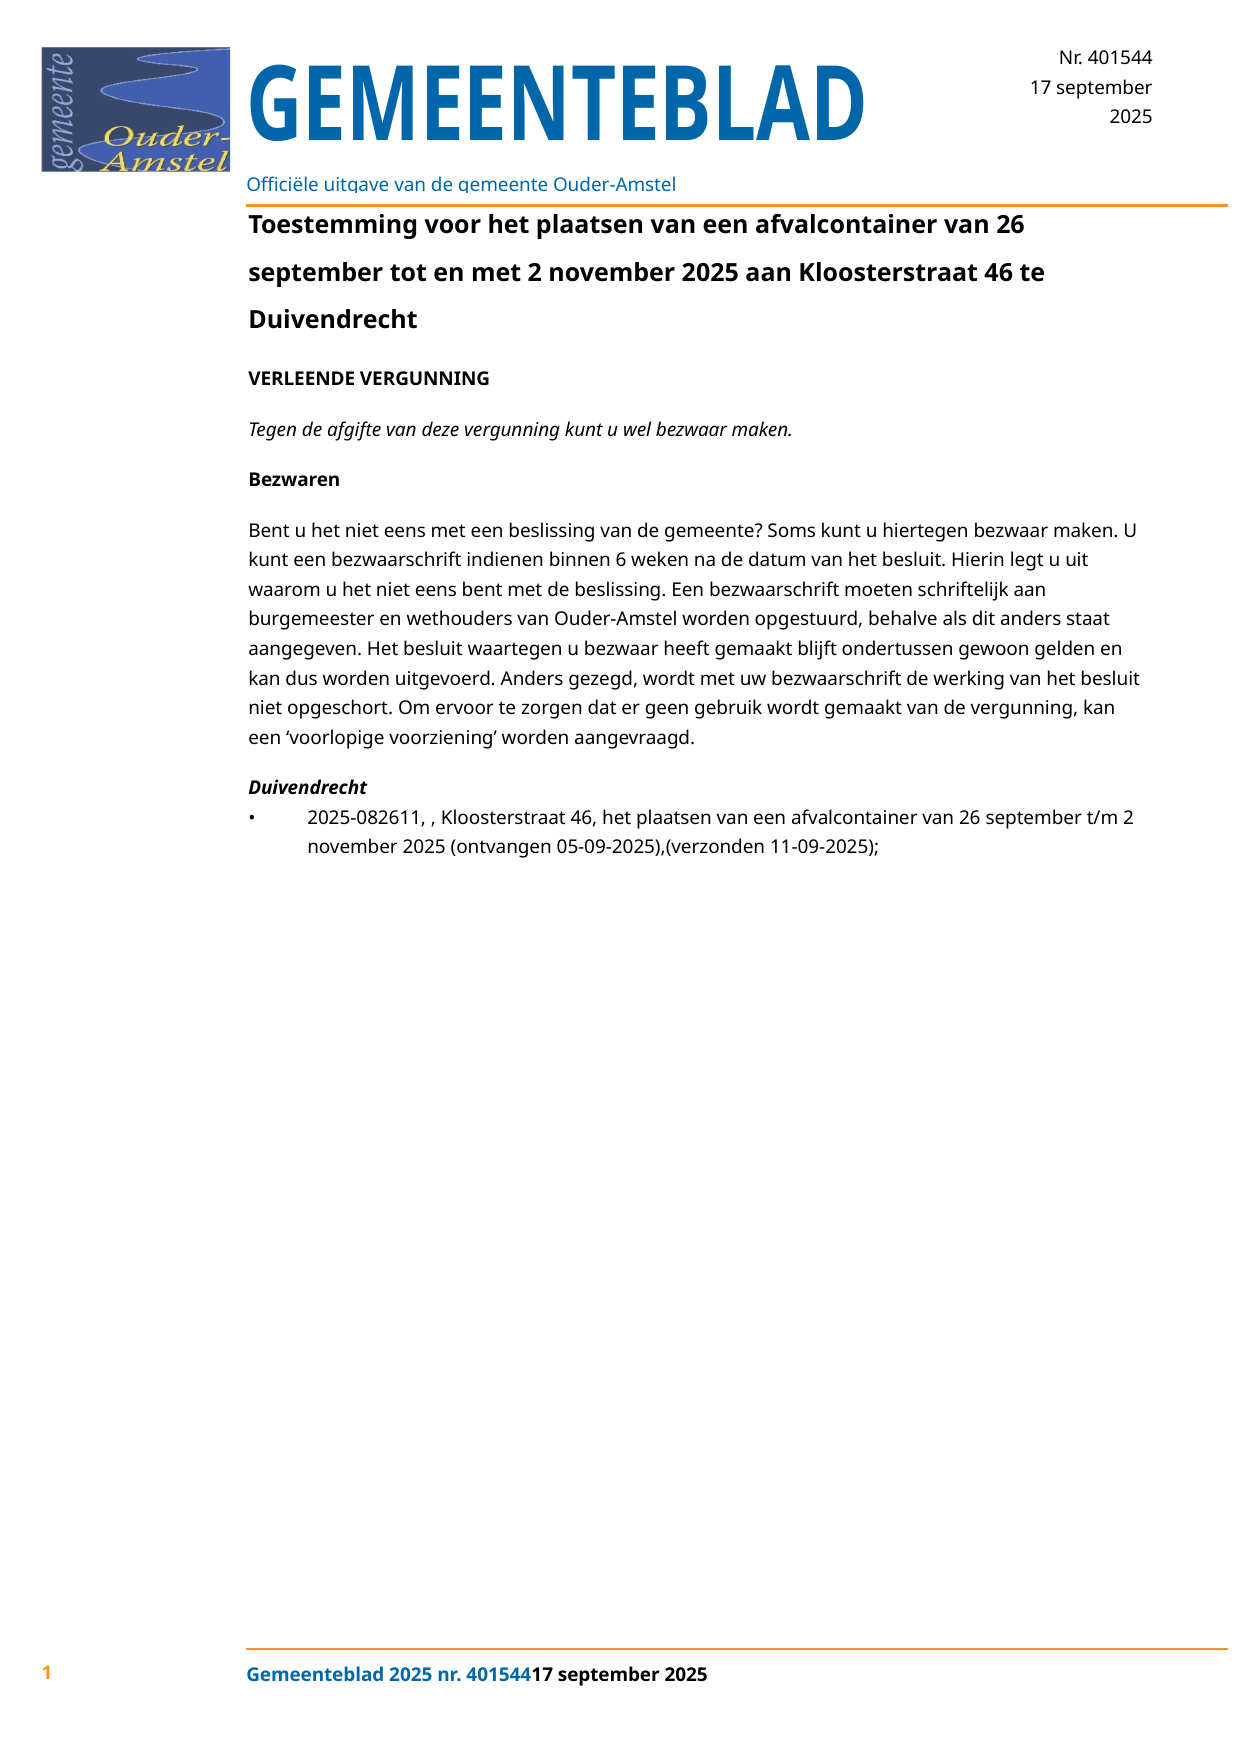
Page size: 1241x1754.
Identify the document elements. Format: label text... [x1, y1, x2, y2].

list 2025-082611, , Kloosterstraat 46, het plaatsen van een afvalcontainer van 26 september t/m 2 november 2025 (ontvangen 05-09-2025),(verzonden 11-09-2025); [248, 804, 1152, 859]
text Bezwaren [248, 466, 1152, 492]
text VERLEENDE VERGUNNING [248, 366, 1152, 391]
text Bent u het niet eens met een beslissing van de gemeente? Soms kunt u hiertegen bezwaar maken. U kunt een bezwaarschrift indienen binnen 6 weken na de datum van het besluit. Hierin legt u uit waarom u het niet eens bent met de beslissing. Een bezwaarschrift moeten schriftelijk aan burgemeester en wethouders van Ouder-Amstel worden opgestuurd, behalve als dit anders staat aangegeven. Het besluit waartegen u bezwaar heeft gemaakt blijft ondertussen gewoon gelden en kan dus worden uitgevoerd. Anders gezegd, wordt met uw bezwaarschrift de werking van het besluit niet opgeschort. Om ervoor te zorgen dat er geen gebruik wordt gemaakt van de vergunning, kan een ‘voorlopige voorziening’ worden aangevraagd. [248, 517, 1152, 749]
text Duivendrecht [248, 774, 1152, 800]
text Toestemming voor het plaatsen van een afvalcontainer van 26 september tot en met 2 november 2025 aan Kloosterstraat 46 te Duivendrecht [248, 207, 1152, 336]
text Tegen de afgifte van deze vergunning kunt u wel bezwaar maken. [248, 416, 1152, 442]
picture [41, 47, 231, 172]
